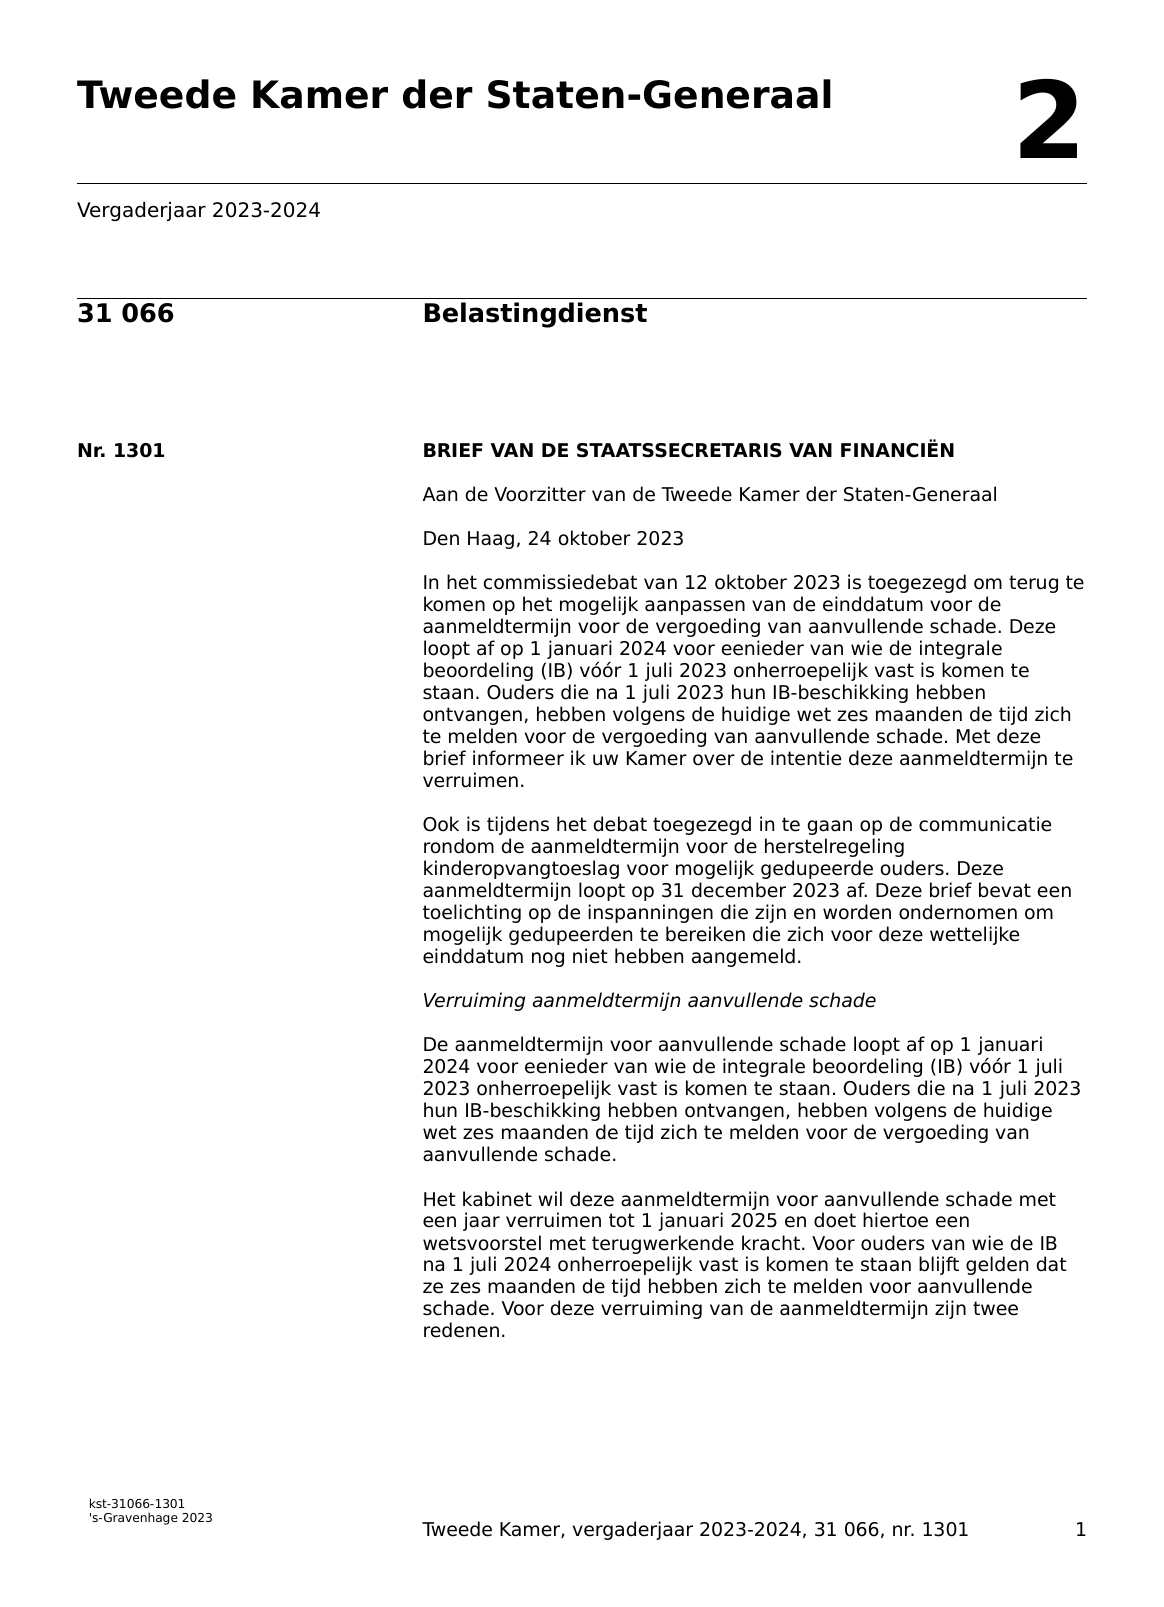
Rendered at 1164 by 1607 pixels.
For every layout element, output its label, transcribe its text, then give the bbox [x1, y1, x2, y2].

subtitle Verruiming aanmeldtermijn aanvullende schade [422, 990, 1087, 1012]
table_header 2 [886, 59, 1087, 183]
text De aanmeldtermijn voor aanvullende schade loopt af op 1 januari 2024 voor eenieder van wie de integrale beoordeling (IB) vóór 1 juli 2023 onherroepelijk vast is komen te staan. Ouders die na 1 juli 2023 hun IB-beschikking hebben ontvangen, hebben volgens de huidige wet zes maanden de tijd zich te melden voor de vergoeding van aanvullende schade. [422, 1034, 1087, 1166]
table_header Tweede Kamer der Staten-Generaal [77, 59, 886, 183]
text kst-31066-1301 [88, 1497, 323, 1511]
text In het commissiedebat van 12 oktober 2023 is toegezegd om terug te komen op het mogelijk aanpassen van de einddatum voor de aanmeldtermijn voor de vergoeding van aanvullende schade. Deze loopt af op 1 januari 2024 voor eenieder van wie de integrale beoordeling (IB) vóór 1 juli 2023 onherroepelijk vast is komen te staan. Ouders die na 1 juli 2023 hun IB-beschikking hebben ontvangen, hebben volgens de huidige wet zes maanden de tijd zich te melden voor de vergoeding van aanvullende schade. Met deze brief informeer ik uw Kamer over de intentie deze aanmeldtermijn te verruimen. [422, 572, 1087, 792]
subtitle 31 066 Belastingdienst [77, 299, 1087, 329]
table_cell Vergaderjaar 2023-2024 [77, 184, 1087, 298]
text 's-Gravenhage 2023 [88, 1511, 323, 1525]
subtitle Nr. 1301 BRIEF VAN DE STAATSSECRETARIS VAN FINANCIËN [77, 440, 1087, 462]
text Het kabinet wil deze aanmeldtermijn voor aanvullende schade met een jaar verruimen tot 1 januari 2025 en doet hiertoe een wetsvoorstel met terugwerkende kracht. Voor ouders van wie de IB na 1 juli 2024 onherroepelijk vast is komen te staan blijft gelden dat ze zes maanden de tijd hebben zich te melden voor aanvullende schade. Voor deze verruiming van de aanmeldtermijn zijn twee redenen. [422, 1188, 1087, 1342]
text Den Haag, 24 oktober 2023 [422, 528, 1087, 550]
text Ook is tijdens het debat toegezegd in te gaan op de communicatie rondom de aanmeldtermijn voor de herstelregeling kinderopvangtoeslag voor mogelijk gedupeerde ouders. Deze aanmeldtermijn loopt op 31 december 2023 af. Deze brief bevat een toelichting op de inspanningen die zijn en worden ondernomen om mogelijk gedupeerden te bereiken die zich voor deze wettelijke einddatum nog niet hebben aangemeld. [422, 814, 1087, 968]
text Aan de Voorzitter van de Tweede Kamer der Staten-Generaal [422, 484, 1087, 506]
